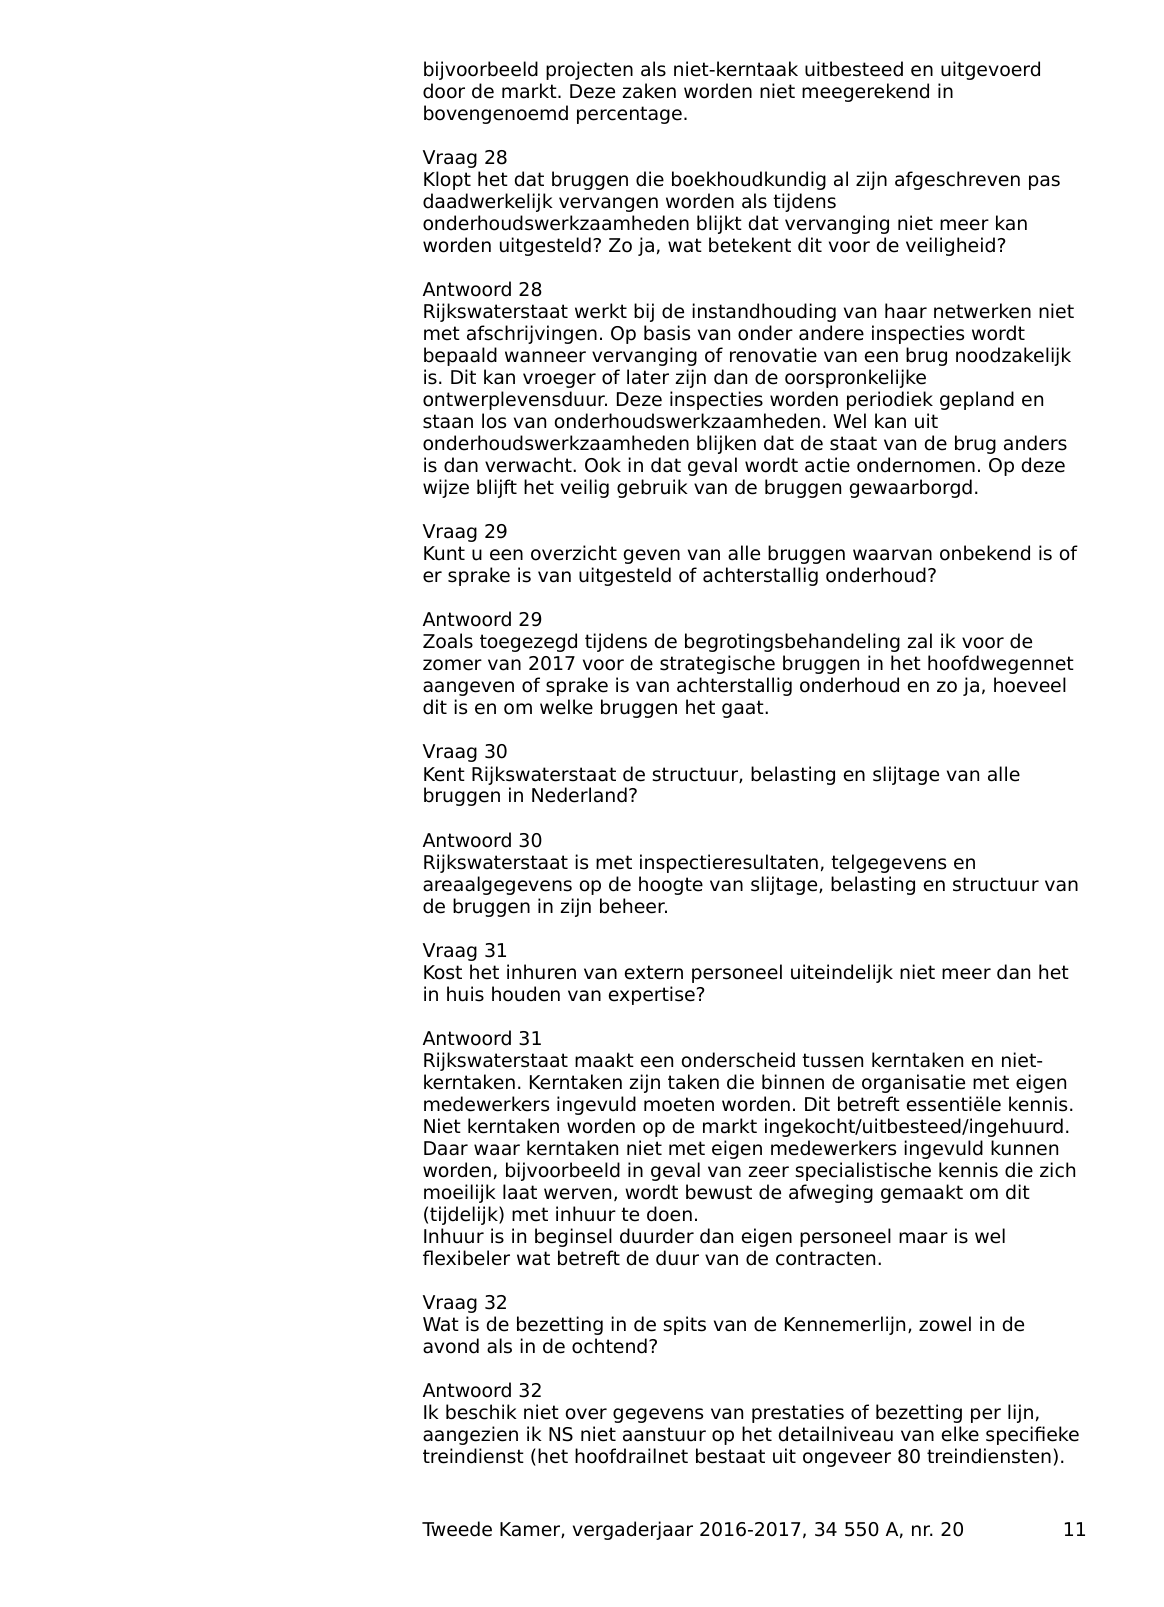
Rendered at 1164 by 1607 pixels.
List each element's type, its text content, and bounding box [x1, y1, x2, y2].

text Antwoord 30 [422, 829, 1087, 852]
text Kost het inhuren van extern personeel uiteindelijk niet meer dan het in huis houden van expertise? [422, 962, 1087, 1006]
text Vraag 29 [422, 521, 1087, 543]
text Antwoord 28 [422, 279, 1087, 301]
text Daar waar kerntaken niet met eigen medewerkers ingevuld kunnen worden, bijvoorbeeld in geval van zeer specialistische kennis die zich moeilijk laat werven, wordt bewust de afweging gemaakt om dit (tijdelijk) met inhuur te doen. [422, 1138, 1087, 1226]
text Antwoord 32 [422, 1380, 1087, 1402]
text Ik beschik niet over gegevens van prestaties of bezetting per lijn, aangezien ik NS niet aanstuur op het detailniveau van elke specifieke treindienst (het hoofdrailnet bestaat uit ongeveer 80 treindiensten). [422, 1402, 1087, 1468]
text Wat is de bezetting in de spits van de Kennemerlijn, zowel in de avond als in de ochtend? [422, 1314, 1087, 1358]
text Vraag 30 [422, 741, 1087, 763]
text Kent Rijkswaterstaat de structuur, belasting en slijtage van alle bruggen in Nederland? [422, 763, 1087, 807]
text Antwoord 29 [422, 609, 1087, 631]
text Rijkswaterstaat is met inspectieresultaten, telgegevens en areaalgegevens op de hoogte van slijtage, belasting en structuur van de bruggen in zijn beheer. [422, 852, 1087, 917]
text Inhuur is in beginsel duurder dan eigen personeel maar is wel flexibeler wat betreft de duur van de contracten. [422, 1226, 1087, 1269]
text Klopt het dat bruggen die boekhoudkundig al zijn afgeschreven pas daadwerkelijk vervangen worden als tijdens onderhoudswerkzaamheden blijkt dat vervanging niet meer kan worden uitgesteld? Zo ja, wat betekent dit voor de veiligheid? [422, 169, 1087, 257]
text Niet kerntaken worden op de markt ingekocht/uitbesteed/ingehuurd. [422, 1116, 1087, 1138]
text Rijkswaterstaat werkt bij de instandhouding van haar netwerken niet met afschrijvingen. Op basis van onder andere inspecties wordt bepaald wanneer vervanging of renovatie van een brug noodzakelijk is. Dit kan vroeger of later zijn dan de oorspronkelijke ontwerplevensduur. Deze inspecties worden periodiek gepland en staan los van onderhoudswerkzaamheden. Wel kan uit onderhoudswerkzaamheden blijken dat de staat van de brug anders is dan verwacht. Ook in dat geval wordt actie ondernomen. Op deze wijze blijft het veilig gebruik van de bruggen gewaarborgd. [422, 301, 1087, 499]
text Vraag 31 [422, 940, 1087, 962]
text bijvoorbeeld projecten als niet-kerntaak uitbesteed en uitgevoerd door de markt. Deze zaken worden niet meegerekend in bovengenoemd percentage. [422, 59, 1087, 125]
text Vraag 28 [422, 147, 1087, 169]
text Rijkswaterstaat maakt een onderscheid tussen kerntaken en niet-kerntaken. Kerntaken zijn taken die binnen de organisatie met eigen medewerkers ingevuld moeten worden. Dit betreft essentiële kennis. [422, 1050, 1087, 1116]
text Kunt u een overzicht geven van alle bruggen waarvan onbekend is of er sprake is van uitgesteld of achterstallig onderhoud? [422, 543, 1087, 587]
text Zoals toegezegd tijdens de begrotingsbehandeling zal ik voor de zomer van 2017 voor de strategische bruggen in het hoofdwegennet aangeven of sprake is van achterstallig onderhoud en zo ja, hoeveel dit is en om welke bruggen het gaat. [422, 631, 1087, 719]
text Vraag 32 [422, 1292, 1087, 1314]
text Antwoord 31 [422, 1028, 1087, 1050]
